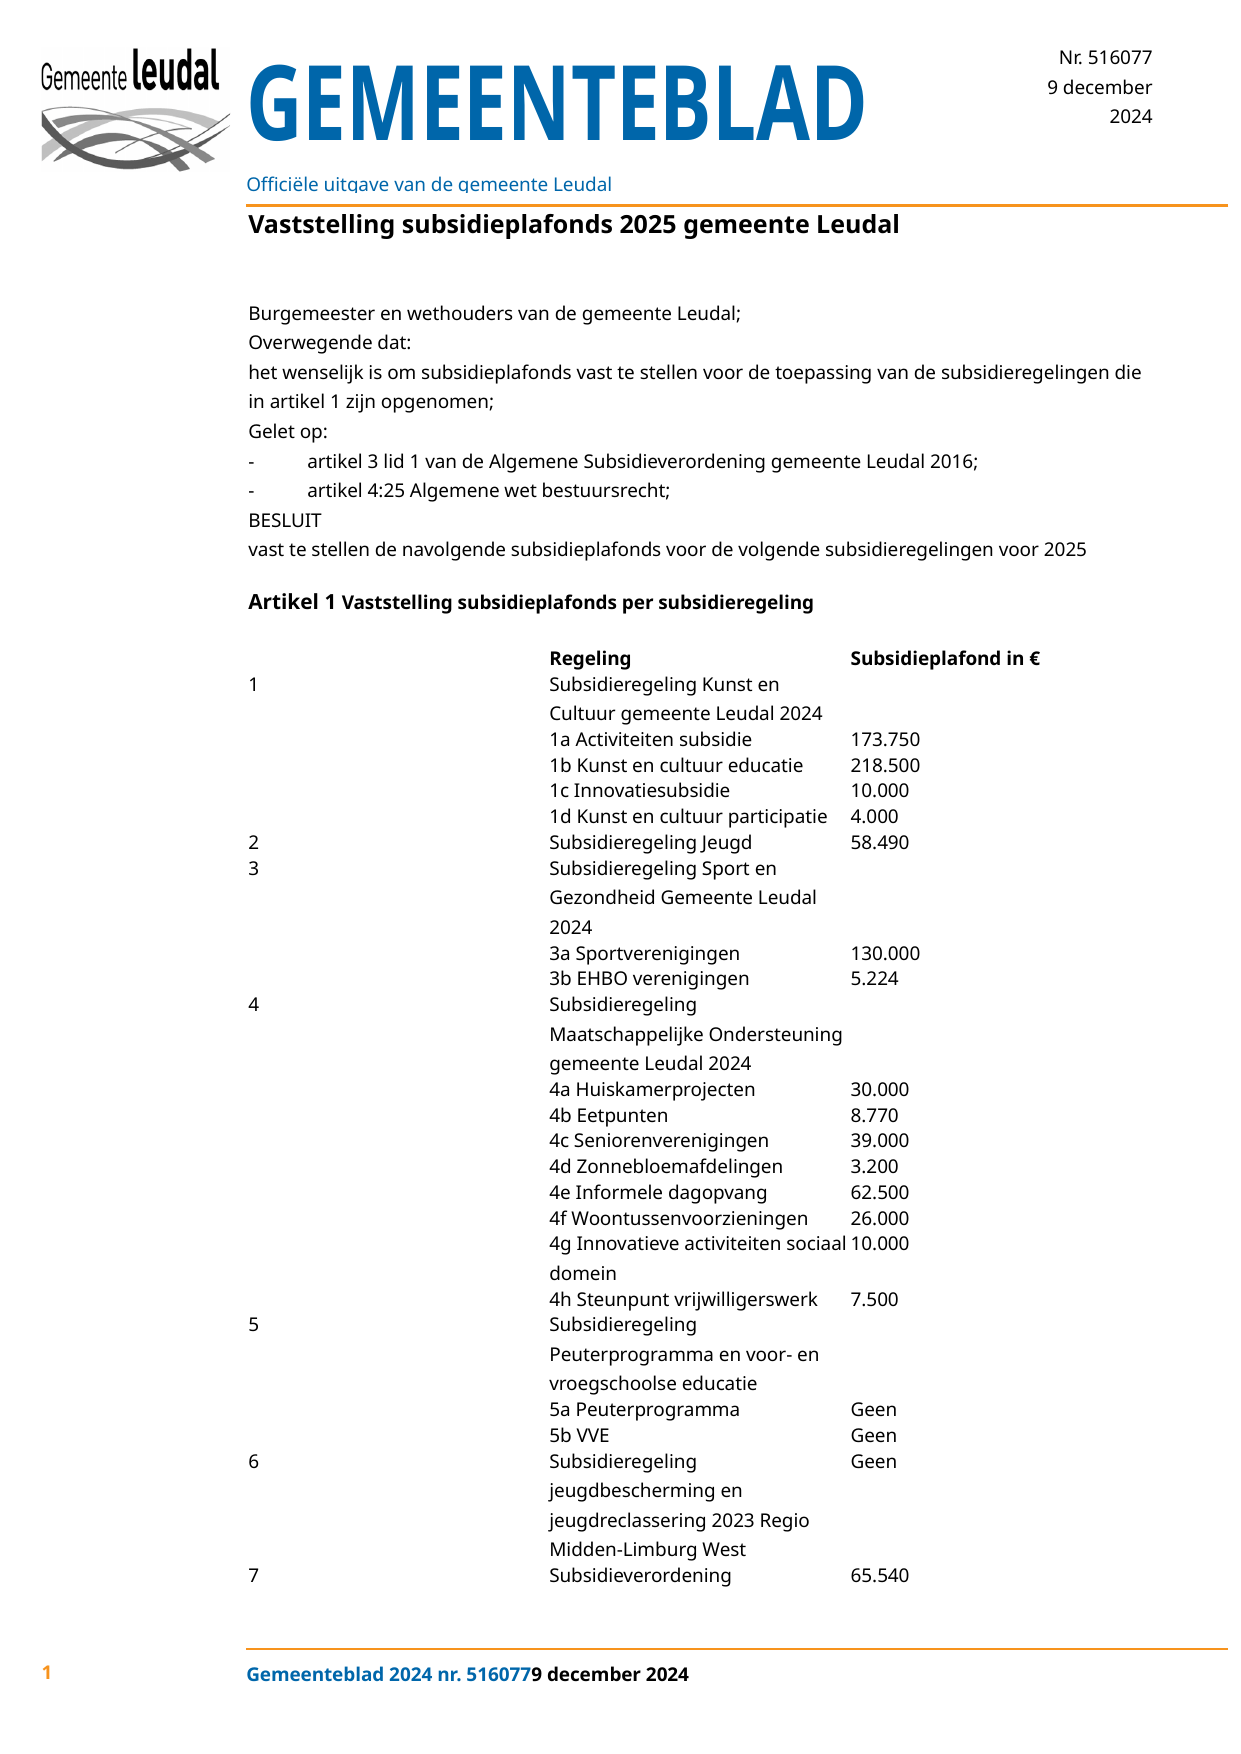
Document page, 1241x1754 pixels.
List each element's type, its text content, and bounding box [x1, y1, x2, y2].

table_cell 10.000 [850, 778, 1152, 803]
table_cell 58.490 [850, 829, 1152, 855]
table_header Subsidieplafond in € [850, 645, 1152, 671]
table_cell 173.750 [850, 726, 1152, 752]
picture [41, 47, 231, 172]
table_cell 39.000 [850, 1128, 1152, 1153]
table_cell 65.540 [850, 1562, 1152, 1588]
table_cell 4h Steunpunt vrijwilligerswerk [549, 1286, 850, 1311]
table_cell 8.770 [850, 1102, 1152, 1127]
table_cell Subsidieregeling Jeugd [549, 829, 850, 855]
table_cell 62.500 [850, 1179, 1152, 1205]
table_cell Subsidieverordening [549, 1562, 850, 1588]
table_cell [850, 855, 1152, 940]
table_cell 5b VVE [549, 1422, 850, 1448]
text Overwegende dat: [248, 329, 1152, 355]
table_cell 7.500 [850, 1286, 1152, 1311]
table_cell 1a Activiteiten subsidie [549, 726, 850, 752]
table_cell 4e Informele dagopvang [549, 1179, 850, 1205]
table_cell Subsidieregeling Kunst en Cultuur gemeente Leudal 2024 [549, 671, 850, 726]
list artikel 3 lid 1 van de Algemene Subsidieverordening gemeente Leudal 2016; [248, 448, 1152, 473]
text Vaststelling subsidieplafonds 2025 gemeente Leudal [248, 207, 1152, 241]
table_cell 26.000 [850, 1205, 1152, 1230]
table_cell 4c Seniorenverenigingen [549, 1128, 850, 1153]
text Artikel 1 Vaststelling subsidieplafonds per subsidieregeling [248, 587, 1152, 615]
table_cell 4 [248, 991, 549, 1311]
table_cell 4a Huiskamerprojecten [549, 1076, 850, 1102]
table_cell 30.000 [850, 1076, 1152, 1102]
table_cell 4g Innovatieve activiteiten sociaal domein [549, 1230, 850, 1286]
table_cell [850, 671, 1152, 726]
table_cell Geen [850, 1448, 1152, 1562]
table_cell 1b Kunst en cultuur educatie [549, 752, 850, 778]
table_cell Geen [850, 1396, 1152, 1422]
table_cell Subsidieregeling jeugdbescherming en jeugdreclassering 2023 Regio Midden-Limburg West [549, 1448, 850, 1562]
table_cell 3b EHBO verenigingen [549, 965, 850, 991]
table_cell 5a Peuterprogramma [549, 1396, 850, 1422]
table_cell 4.000 [850, 803, 1152, 829]
table_cell 5 [248, 1311, 549, 1448]
table_cell 3.200 [850, 1153, 1152, 1179]
text vast te stellen de navolgende subsidieplafonds voor de volgende subsidieregelingen voor 2025 [248, 537, 1152, 562]
table_cell Subsidieregeling Maatschappelijke Ondersteuning gemeente Leudal 2024 [549, 991, 850, 1076]
text Burgemeester en wethouders van de gemeente Leudal; [248, 300, 1152, 326]
text BESLUIT [248, 507, 1152, 533]
table_cell 10.000 [850, 1230, 1152, 1286]
table_cell 218.500 [850, 752, 1152, 778]
table_cell 4d Zonnebloemafdelingen [549, 1153, 850, 1179]
table_cell 6 [248, 1448, 549, 1562]
table_cell 4b Eetpunten [549, 1102, 850, 1127]
table_cell 1d Kunst en cultuur participatie [549, 803, 850, 829]
table_cell 2 [248, 829, 549, 855]
table_cell 4f Woontussenvoorzieningen [549, 1205, 850, 1230]
table_cell 5.224 [850, 965, 1152, 991]
table_cell 3a Sportverenigingen [549, 940, 850, 965]
table_cell Subsidieregeling Sport en Gezondheid Gemeente Leudal 2024 [549, 855, 850, 940]
text Gelet op: [248, 418, 1152, 444]
table_cell 7 [248, 1562, 549, 1588]
table_cell [850, 991, 1152, 1076]
table_cell 1c Innovatiesubsidie [549, 778, 850, 803]
table_header Regeling [549, 645, 850, 671]
list artikel 4:25 Algemene wet bestuursrecht; [248, 477, 1152, 503]
table_header [248, 645, 549, 671]
table_cell 3 [248, 855, 549, 991]
table_cell 1 [248, 671, 549, 829]
table_cell Subsidieregeling Peuterprogramma en voor- en vroegschoolse educatie [549, 1311, 850, 1396]
table_cell [850, 1311, 1152, 1396]
table_cell 130.000 [850, 940, 1152, 965]
text het wenselijk is om subsidieplafonds vast te stellen voor de toepassing van de subsidieregelingen die in artikel 1 zijn opgenomen; [248, 359, 1152, 414]
table_cell Geen [850, 1422, 1152, 1448]
